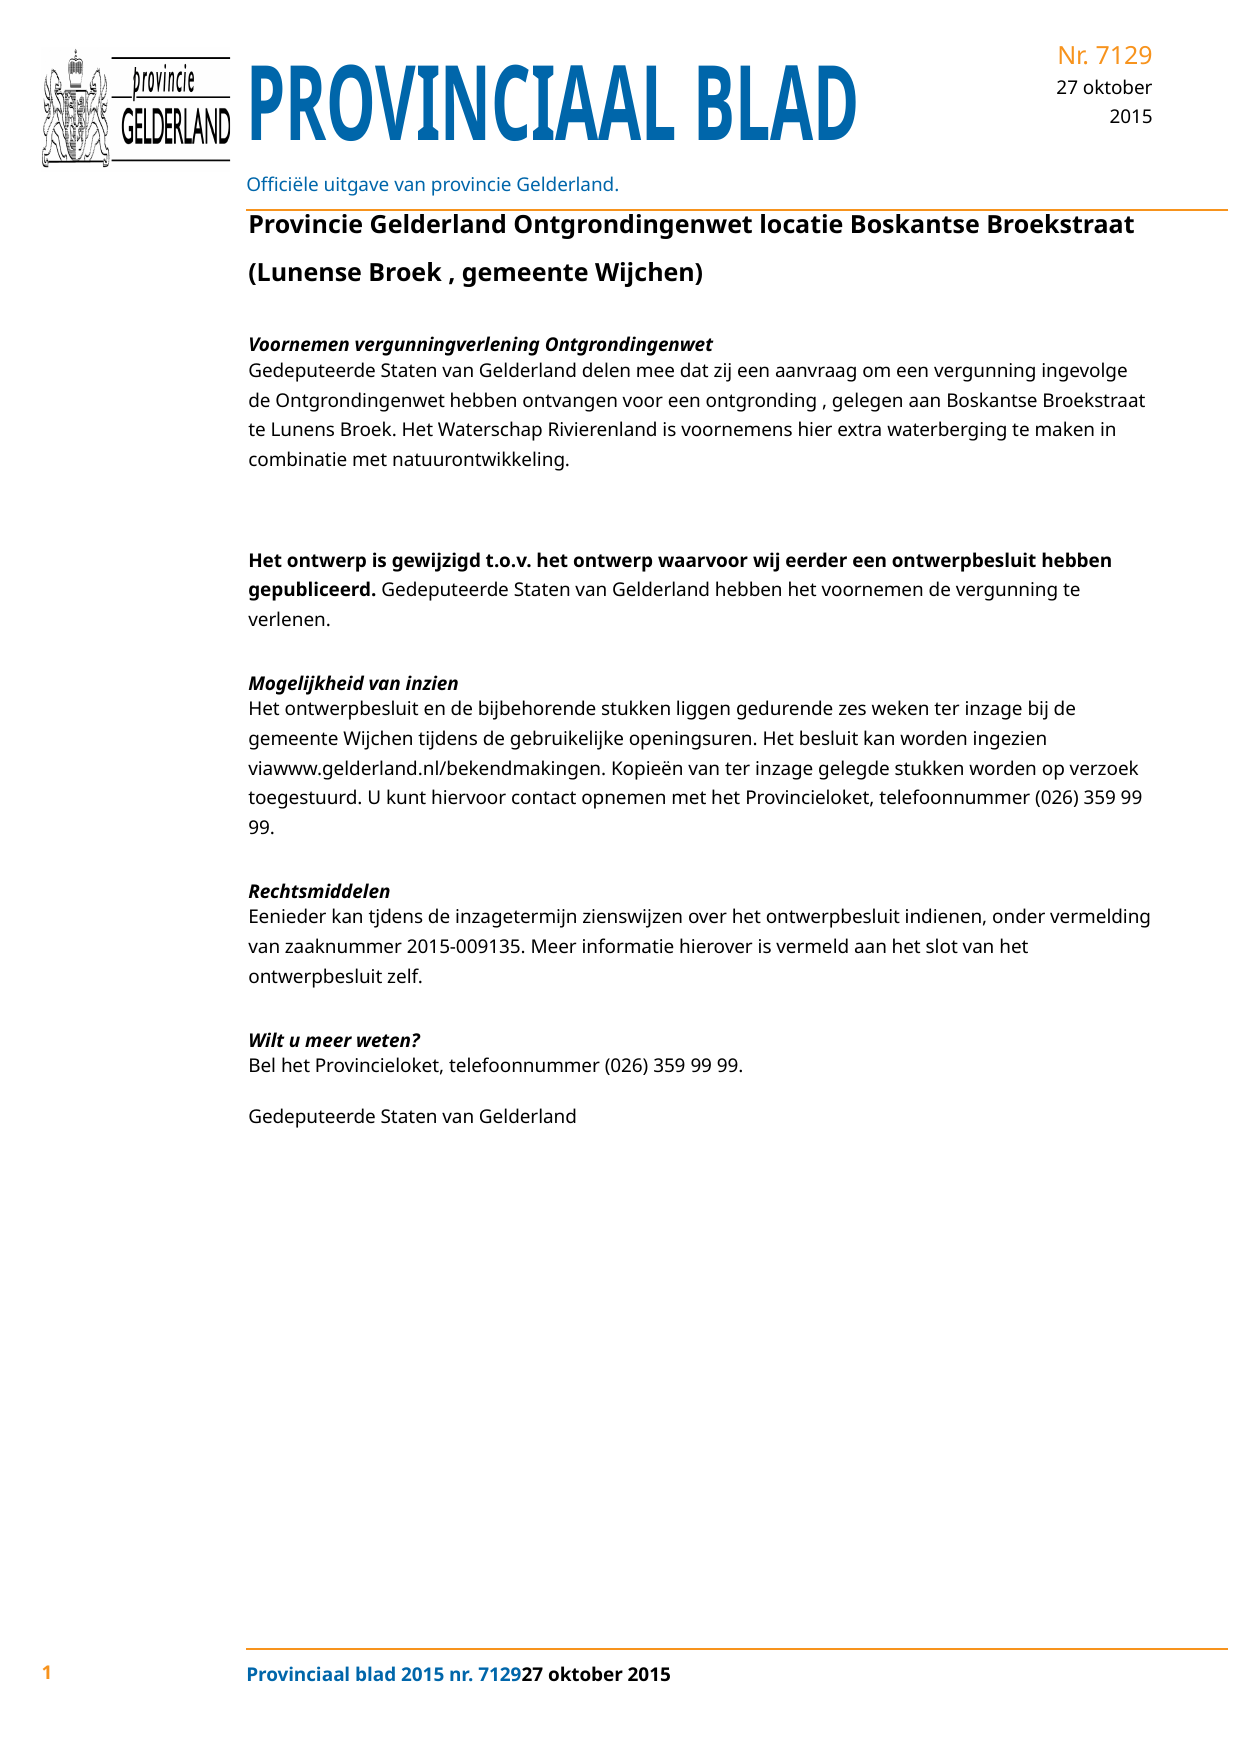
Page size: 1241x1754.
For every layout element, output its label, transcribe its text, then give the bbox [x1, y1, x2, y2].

picture [41, 47, 231, 172]
text Gedeputeerde Staten van Gelderland delen mee dat zij een aanvraag om een vergunning ingevolge de Ontgrondingenwet hebben ontvangen voor een ontgronding , gelegen aan Boskantse Broekstraat te Lunens Broek. Het Waterschap Rivierenland is voornemens hier extra waterberging te maken in combinatie met natuurontwikkeling. [248, 357, 1152, 472]
text Het ontwerp is gewijzigd t.o.v. het ontwerp waarvoor wij eerder een ontwerpbesluit hebben gepubliceerd. Gedeputeerde Staten van Gelderland hebben het voornemen de vergunning te verlenen. [248, 547, 1152, 632]
text Gedeputeerde Staten van Gelderland [248, 1103, 1152, 1129]
text Mogelijkheid van inzien [248, 670, 1152, 696]
text Voornemen vergunningverlening Ontgrondingenwet [248, 331, 1152, 357]
text Rechtsmiddelen [248, 878, 1152, 904]
text Wilt u meer weten? [248, 1027, 1152, 1052]
text Eenieder kan tjdens de inzagetermijn zienswijzen over het ontwerpbesluit indienen, onder vermelding van zaaknummer 2015-009135. Meer informatie hierover is vermeld aan het slot van het ontwerpbesluit zelf. [248, 904, 1152, 988]
text Het ontwerpbesluit en de bijbehorende stukken liggen gedurende zes weken ter inzage bij de gemeente Wijchen tijdens de gebruikelijke openingsuren. Het besluit kan worden ingezien viawww.gelderland.nl/bekendmakingen. Kopieën van ter inzage gelegde stukken worden op verzoek toegestuurd. U kunt hiervoor contact opnemen met het Provincieloket, telefoonnummer (026) 359 99 99. [248, 696, 1152, 840]
text Provincie Gelderland Ontgrondingenwet locatie Boskantse Broekstraat (Lunense Broek , gemeente Wijchen) [248, 211, 1152, 288]
text Bel het Provincieloket, telefoonnummer (026) 359 99 99. [248, 1052, 1152, 1078]
